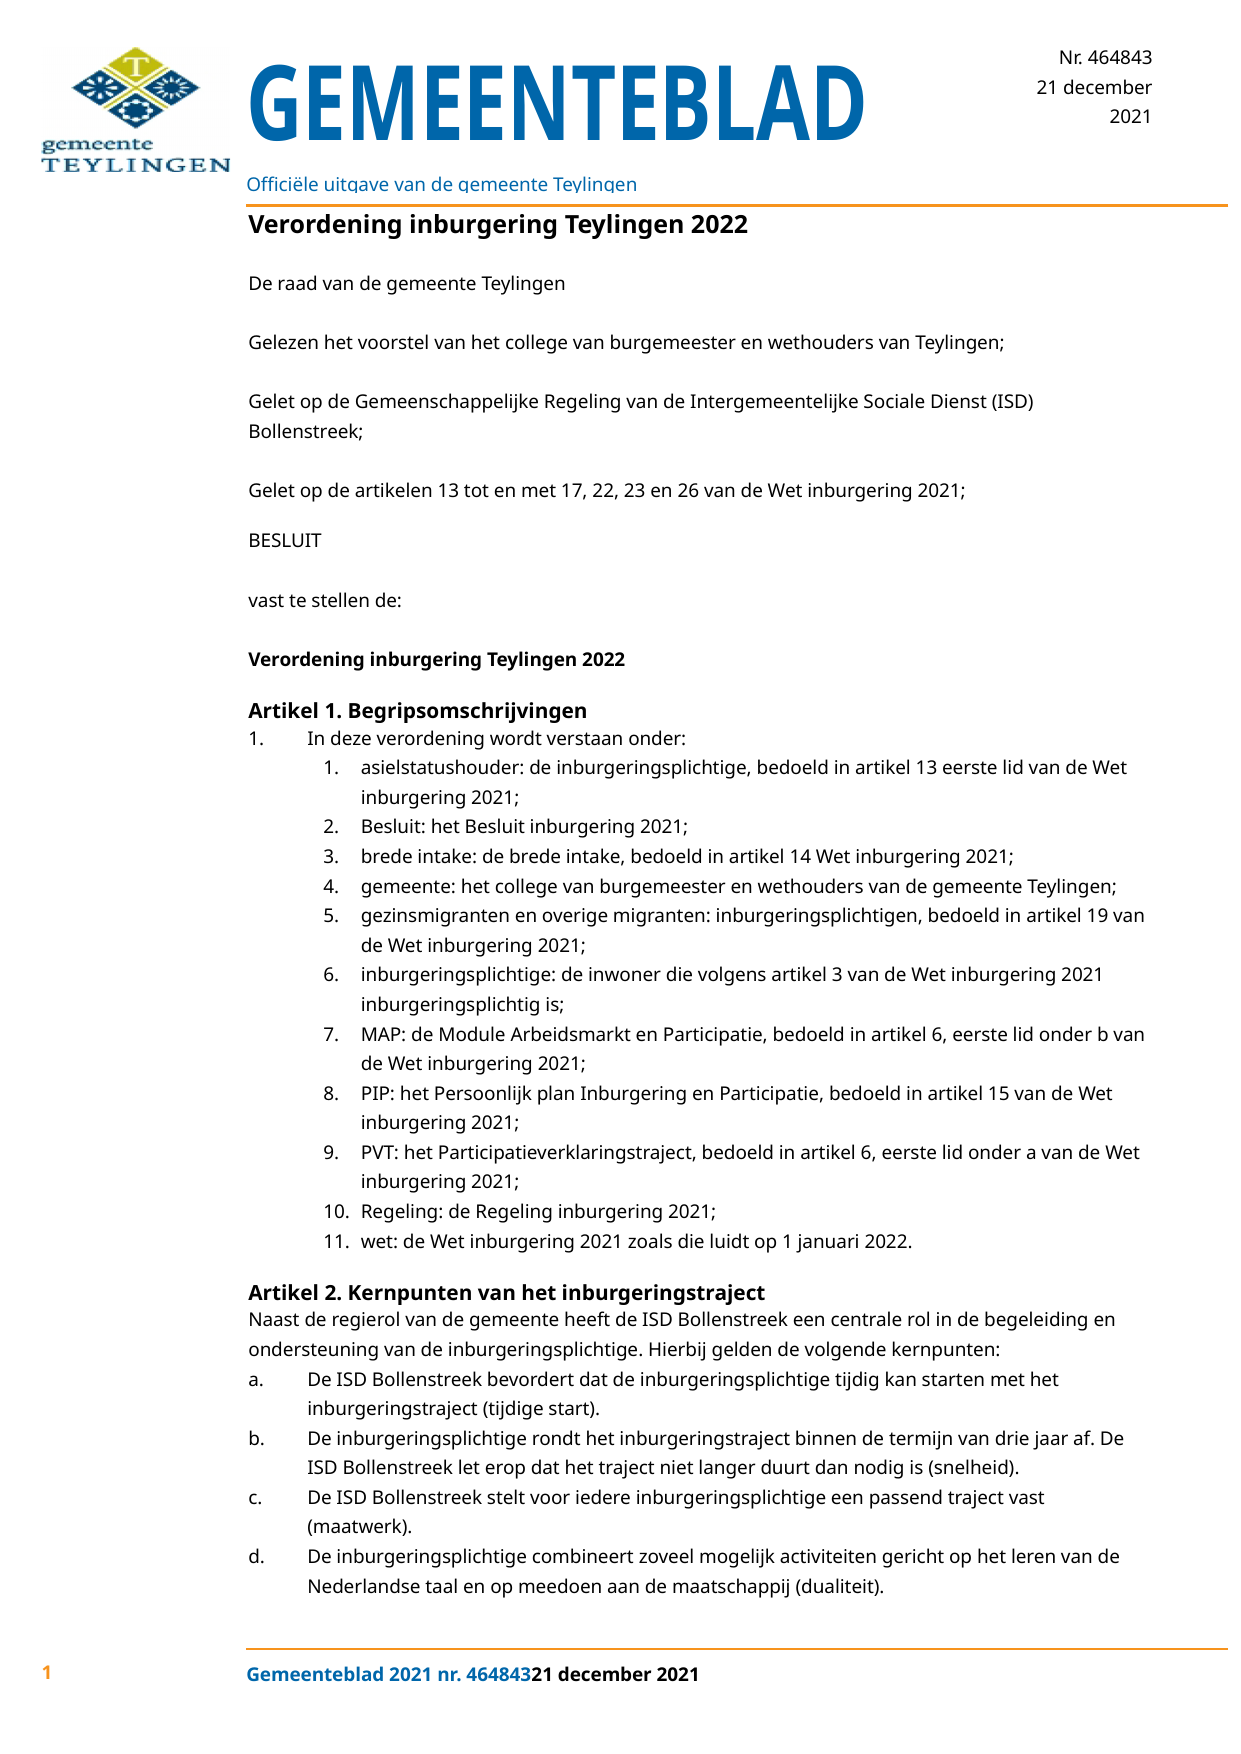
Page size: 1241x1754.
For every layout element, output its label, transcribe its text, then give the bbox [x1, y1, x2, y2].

text Gelezen het voorstel van het college van burgemeester en wethouders van Teylingen; [248, 329, 1152, 355]
list In deze verordening wordt verstaan onder: [248, 725, 1152, 751]
list Besluit: het Besluit inburgering 2021; [323, 814, 1152, 839]
text Verordening inburgering Teylingen 2022 [248, 646, 1152, 672]
list Regeling: de Regeling inburgering 2021; [323, 1198, 1152, 1224]
text Naast de regierol van de gemeente heeft de ISD Bollenstreek een centrale rol in de begeleiding en ondersteuning van de inburgeringsplichtige. Hierbij gelden de volgende kernpunten: [248, 1307, 1152, 1362]
list gezinsmigranten en overige migranten: inburgeringsplichtigen, bedoeld in artikel 19 van de Wet inburgering 2021; [323, 902, 1152, 958]
list brede intake: de brede intake, bedoeld in artikel 14 Wet inburgering 2021; [323, 843, 1152, 869]
text vast te stellen de: [248, 587, 1152, 613]
text Gelet op de artikelen 13 tot en met 17, 22, 23 en 26 van de Wet inburgering 2021; [248, 477, 1152, 503]
text Gelet op de Gemeenschappelijke Regeling van de Intergemeentelijke Sociale Dienst (ISD) Bollenstreek; [248, 389, 1152, 444]
text BESLUIT [248, 528, 1152, 553]
text Artikel 2. Kernpunten van het inburgeringstraject [248, 1278, 1152, 1307]
list gemeente: het college van burgemeester en wethouders van de gemeente Teylingen; [323, 873, 1152, 898]
list inburgeringsplichtige: de inwoner die volgens artikel 3 van de Wet inburgering 2021 inburgeringsplichtig is; [323, 962, 1152, 1017]
list PIP: het Persoonlijk plan Inburgering en Participatie, bedoeld in artikel 15 van de Wet inburgering 2021; [323, 1080, 1152, 1135]
list De inburgeringsplichtige combineert zoveel mogelijk activiteiten gericht op het leren van de Nederlandse taal en op meedoen aan de maatschappij (dualiteit). [248, 1543, 1152, 1599]
list De inburgeringsplichtige rondt het inburgeringstraject binnen de termijn van drie jaar af. De ISD Bollenstreek let erop dat het traject niet langer duurt dan nodig is (snelheid). [248, 1425, 1152, 1480]
list PVT: het Participatieverklaringstraject, bedoeld in artikel 6, eerste lid onder a van de Wet inburgering 2021; [323, 1139, 1152, 1194]
list De ISD Bollenstreek stelt voor iedere inburgeringsplichtige een passend traject vast (maatwerk). [248, 1484, 1152, 1539]
list De ISD Bollenstreek bevordert dat de inburgeringsplichtige tijdig kan starten met het inburgeringstraject (tijdige start). [248, 1366, 1152, 1421]
list wet: de Wet inburgering 2021 zoals die luidt op 1 januari 2022. [323, 1228, 1152, 1253]
picture [41, 47, 231, 172]
list asielstatushouder: de inburgeringsplichtige, bedoeld in artikel 13 eerste lid van de Wet inburgering 2021; [323, 754, 1152, 810]
text Verordening inburgering Teylingen 2022 [248, 207, 1152, 241]
text Artikel 1. Begripsomschrijvingen [248, 696, 1152, 725]
text De raad van de gemeente Teylingen [248, 270, 1152, 296]
list MAP: de Module Arbeidsmarkt en Participatie, bedoeld in artikel 6, eerste lid onder b van de Wet inburgering 2021; [323, 1021, 1152, 1076]
